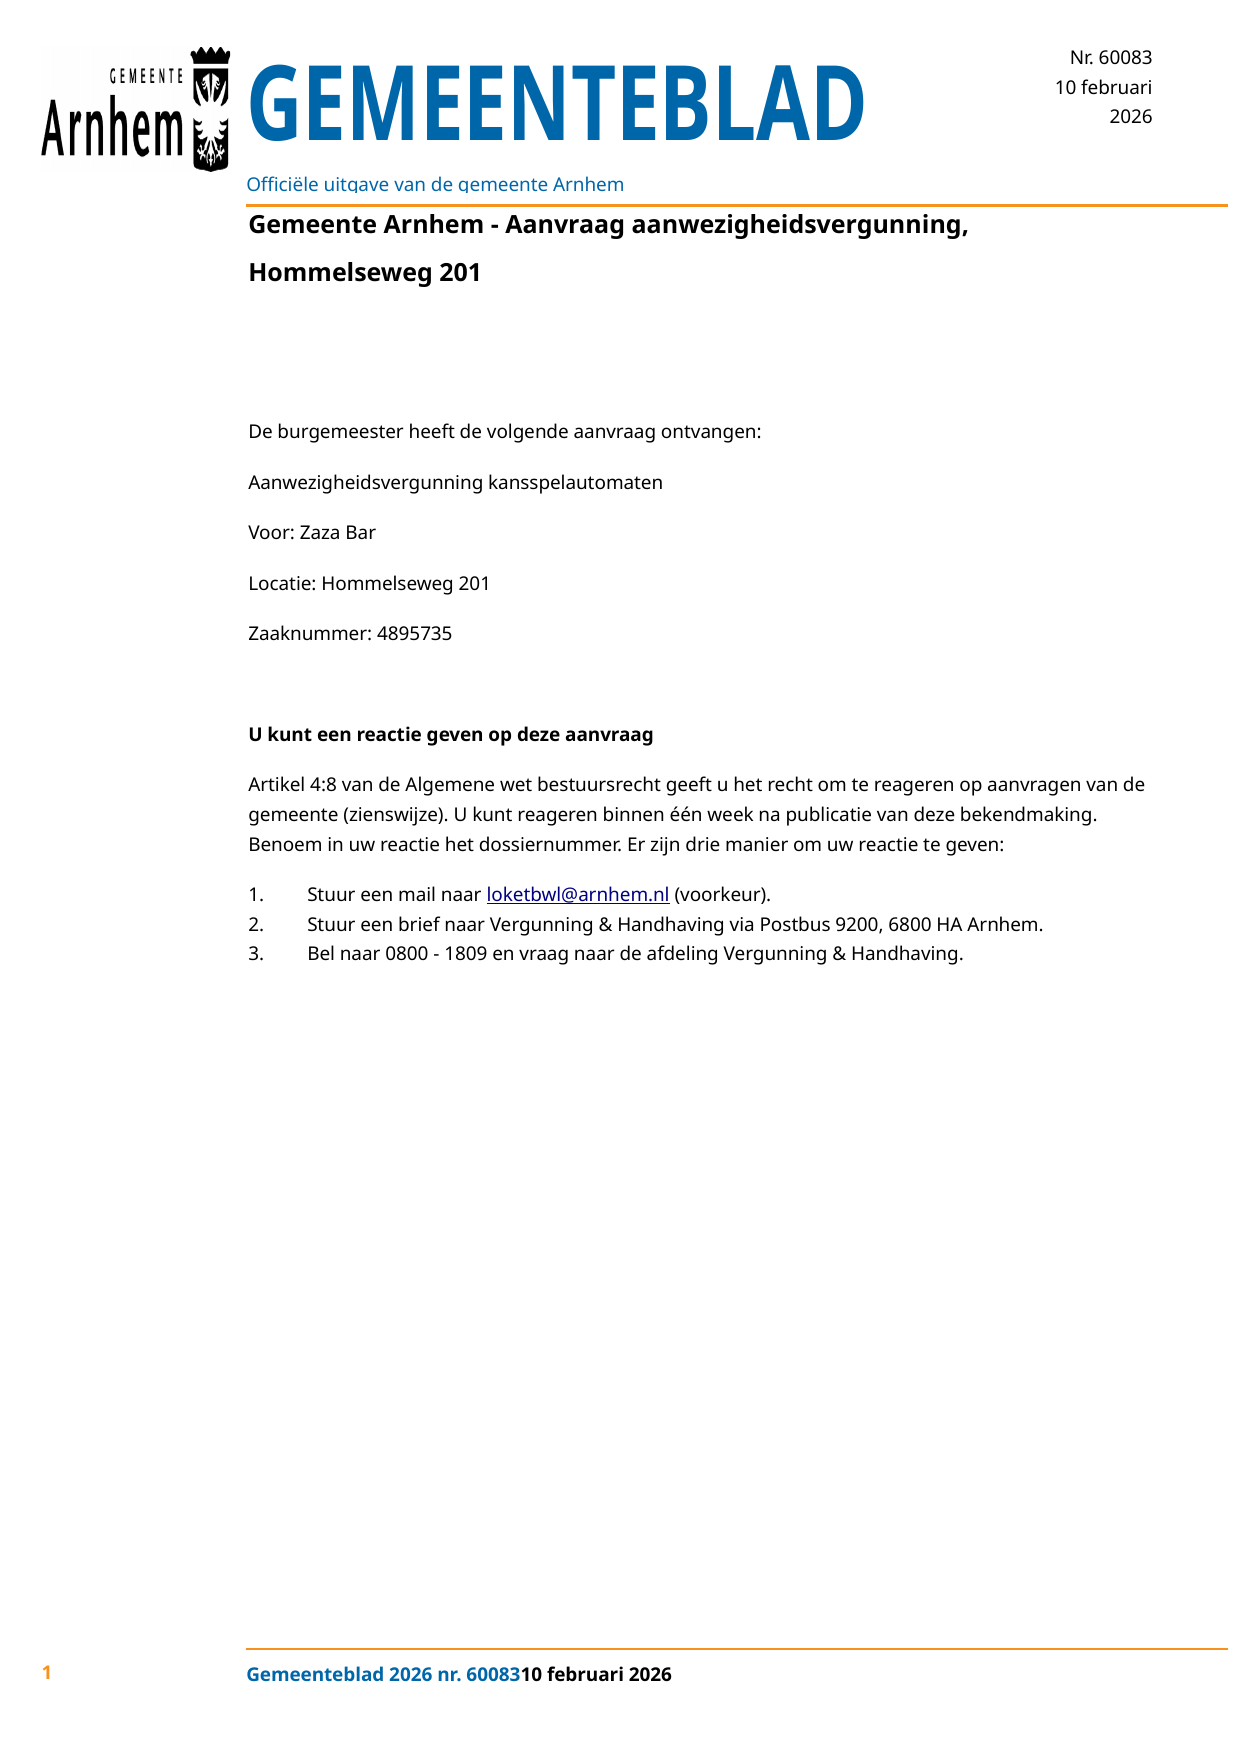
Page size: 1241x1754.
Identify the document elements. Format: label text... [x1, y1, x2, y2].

picture [41, 47, 231, 172]
list Stuur een mail naar loketbwl@arnhem.nl (voorkeur). [248, 881, 1152, 907]
text Gemeente Arnhem - Aanvraag aanwezigheidsvergunning, Hommelseweg 201 [248, 207, 1152, 288]
list Bel naar 0800 - 1809 en vraag naar de afdeling Vergunning & Handhaving. [248, 940, 1152, 966]
text Voor: Zaza Bar [248, 519, 1152, 545]
text U kunt een reactie geven op deze aanvraag [248, 721, 1152, 747]
text De burgemeester heeft de volgende aanvraag ontvangen: [248, 419, 1152, 444]
text Artikel 4:8 van de Algemene wet bestuursrecht geeft u het recht om te reageren op aanvragen van de gemeente (zienswijze). U kunt reageren binnen één week na publicatie van deze bekendmaking. Benoem in uw reactie het dossiernummer. Er zijn drie manier om uw reactie te geven: [248, 772, 1152, 857]
list Stuur een brief naar Vergunning & Handhaving via Postbus 9200, 6800 HA Arnhem. [248, 911, 1152, 937]
text Locatie: Hommelseweg 201 [248, 570, 1152, 596]
text Aanwezigheidsvergunning kansspelautomaten [248, 469, 1152, 495]
text Zaaknummer: 4895735 [248, 620, 1152, 646]
